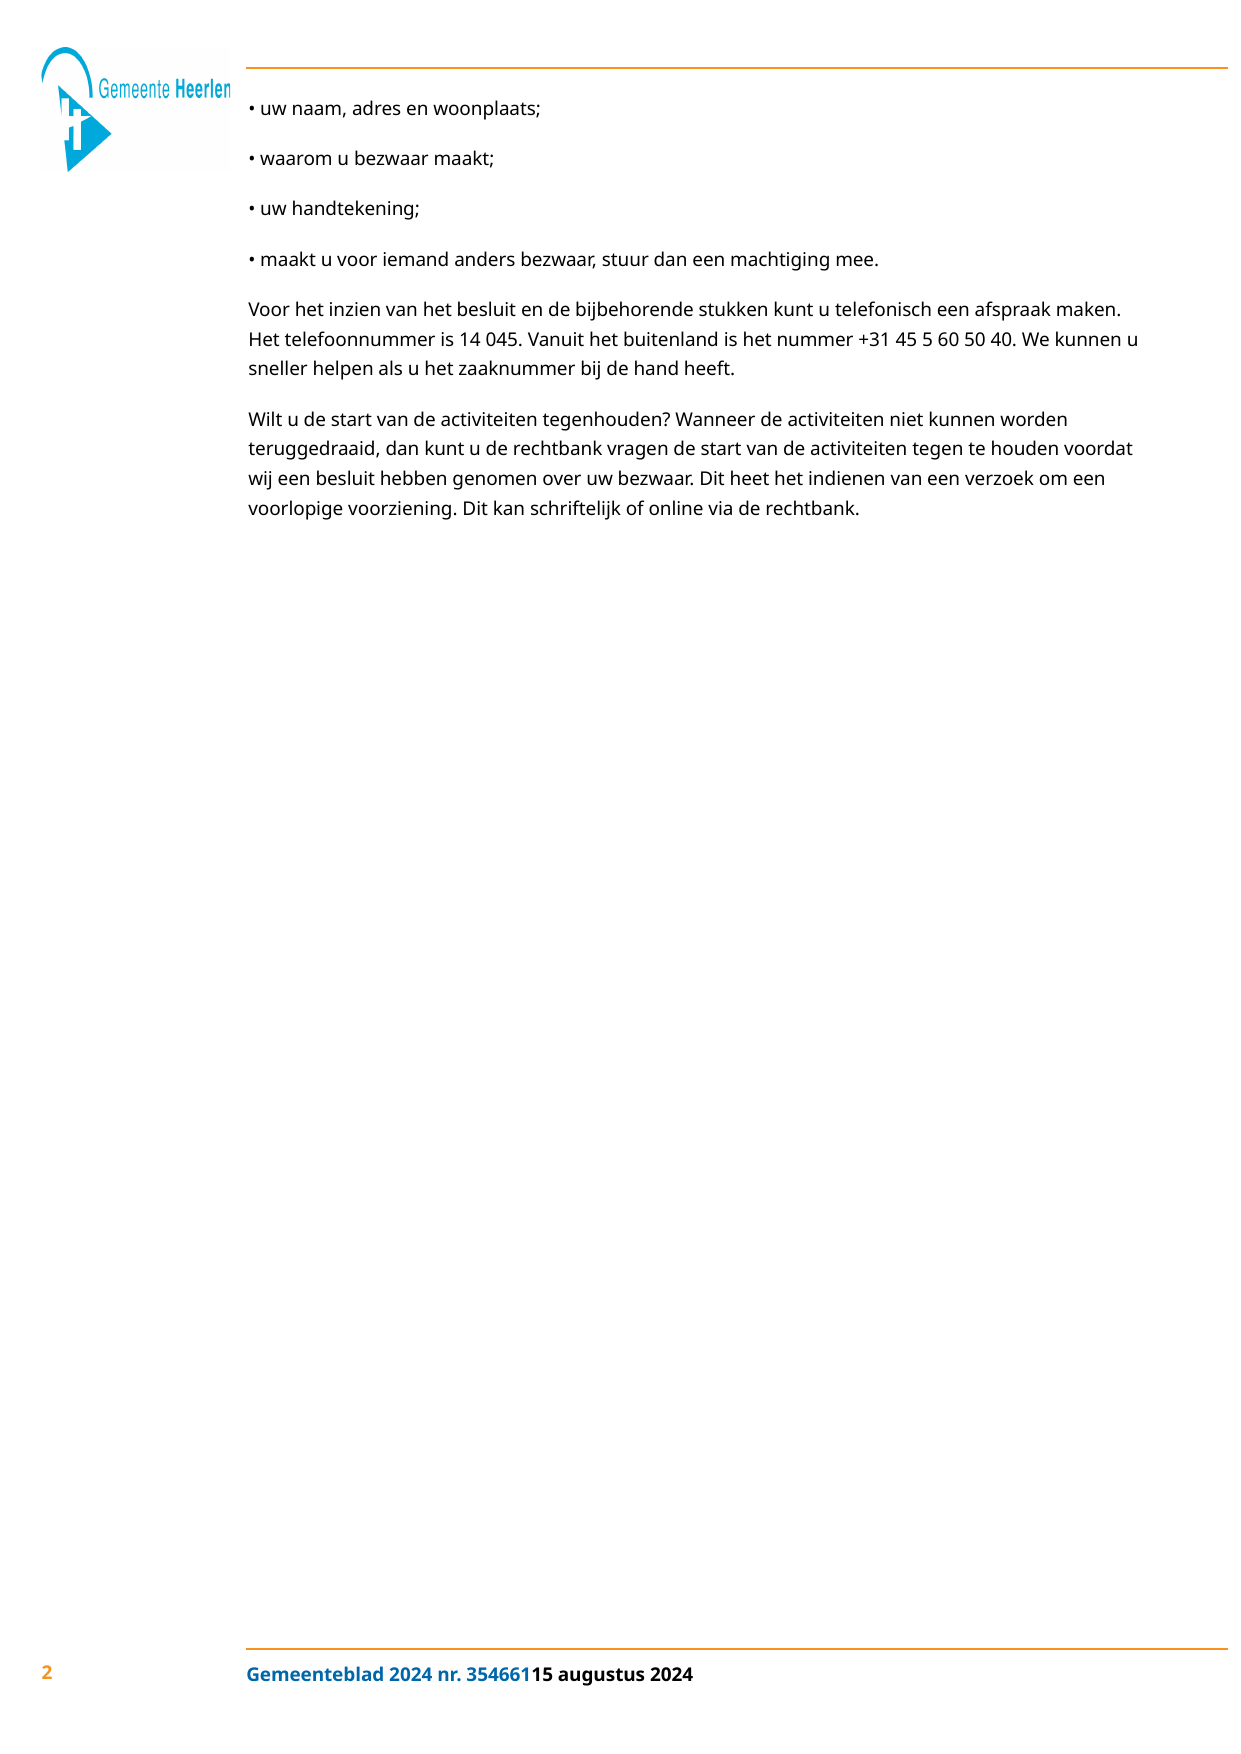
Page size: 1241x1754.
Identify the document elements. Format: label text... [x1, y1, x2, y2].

picture [41, 47, 231, 172]
text • uw naam, adres en woonplaats; [248, 95, 1152, 121]
text • uw handtekening; [248, 196, 1152, 221]
text Voor het inzien van het besluit en de bijbehorende stukken kunt u telefonisch een afspraak maken. Het telefoonnummer is 14 045. Vanuit het buitenland is het nummer +31 45 5 60 50 40. We kunnen u sneller helpen als u het zaaknummer bij de hand heeft. [248, 296, 1152, 381]
text • waarom u bezwaar maakt; [248, 145, 1152, 171]
text Wilt u de start van de activiteiten tegenhouden? Wanneer de activiteiten niet kunnen worden teruggedraaid, dan kunt u de rechtbank vragen de start van de activiteiten tegen te houden voordat wij een besluit hebben genomen over uw bezwaar. Dit heet het indienen van een verzoek om een voorlopige voorziening. Dit kan schriftelijk of online via de rechtbank. [248, 406, 1152, 521]
picture [41, 47, 59, 70]
text • maakt u voor iemand anders bezwaar, stuur dan een machtiging mee. [248, 246, 1152, 272]
